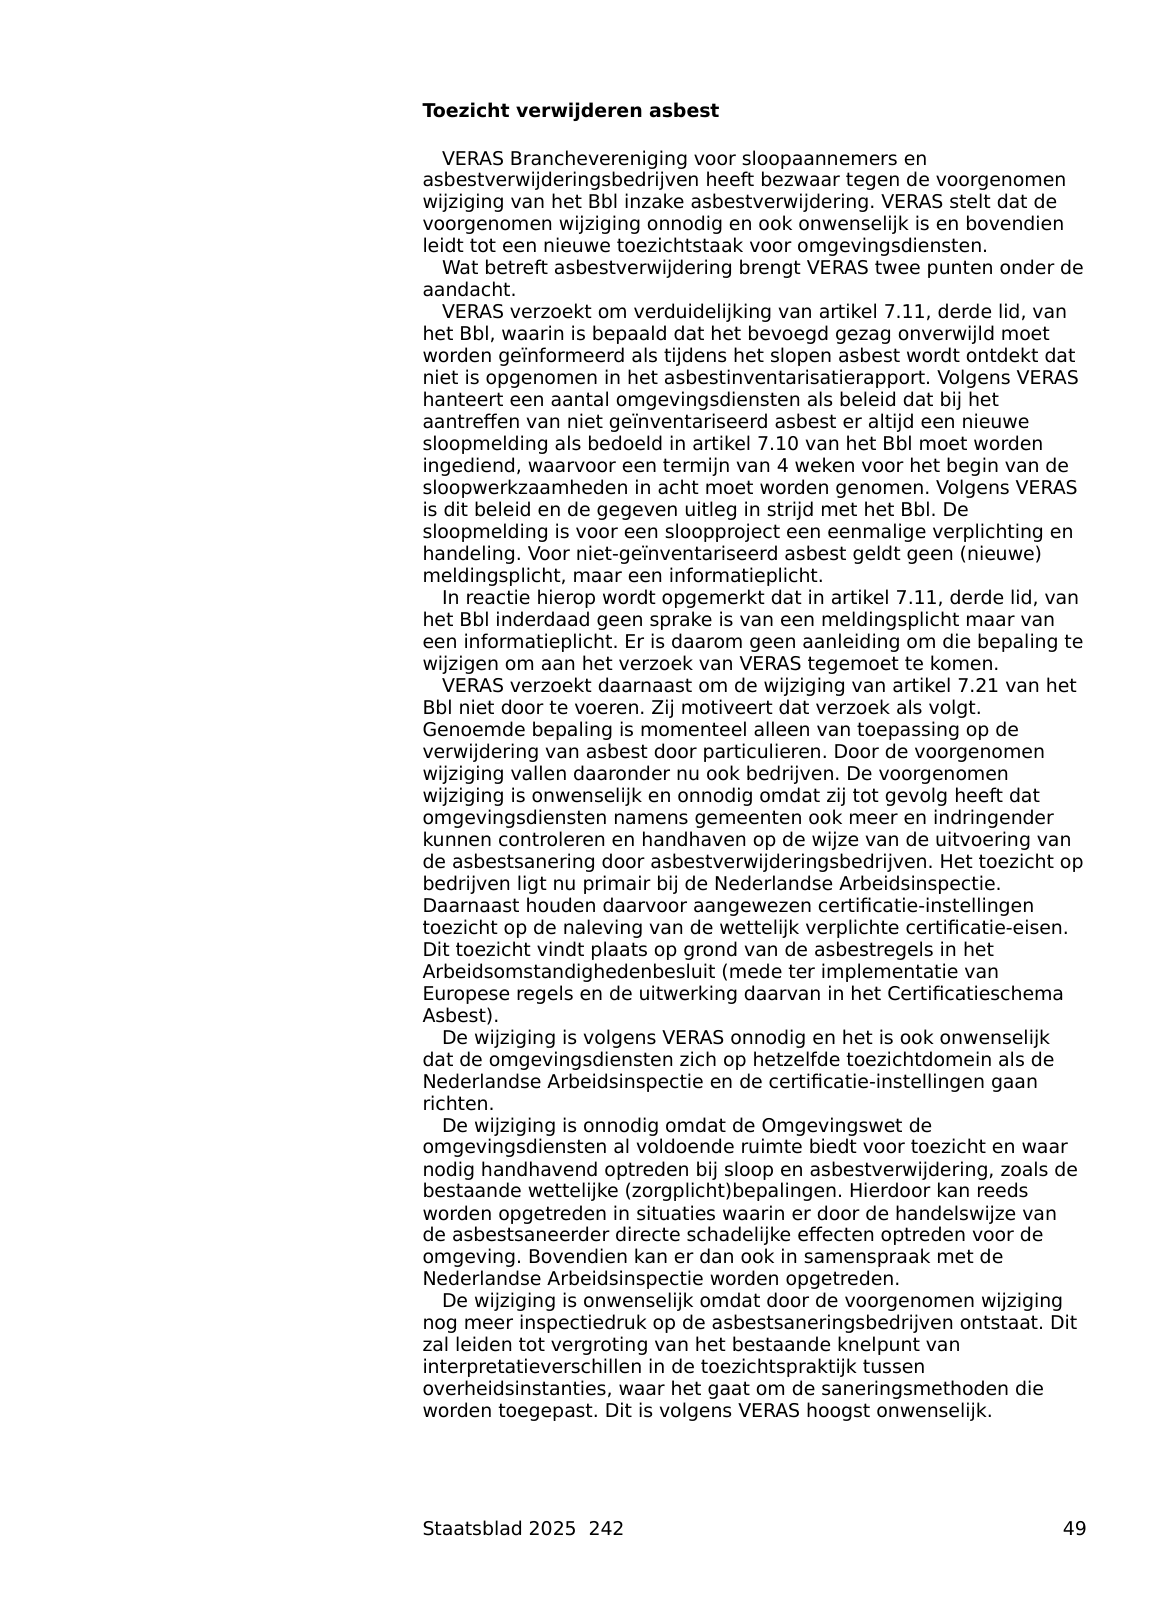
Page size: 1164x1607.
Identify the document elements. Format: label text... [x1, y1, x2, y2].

text In reactie hierop wordt opgemerkt dat in artikel 7.11, derde lid, van het Bbl inderdaad geen sprake is van een meldingsplicht maar van een informatieplicht. Er is daarom geen aanleiding om die bepaling te wijzigen om aan het verzoek van VERAS tegemoet te komen. [422, 587, 1087, 675]
text VERAS verzoekt om verduidelijking van artikel 7.11, derde lid, van het Bbl, waarin is bepaald dat het bevoegd gezag onverwijld moet worden geïnformeerd als tijdens het slopen asbest wordt ontdekt dat niet is opgenomen in het asbestinventarisatierapport. Volgens VERAS hanteert een aantal omgevingsdiensten als beleid dat bij het aantreffen van niet geïnventariseerd asbest er altijd een nieuwe sloopmelding als bedoeld in artikel 7.10 van het Bbl moet worden ingediend, waarvoor een termijn van 4 weken voor het begin van de sloopwerkzaamheden in acht moet worden genomen. Volgens VERAS is dit beleid en de gegeven uitleg in strijd met het Bbl. De sloopmelding is voor een sloopproject een eenmalige verplichting en handeling. Voor niet-geïnventariseerd asbest geldt geen (nieuwe) meldingsplicht, maar een informatieplicht. [422, 301, 1087, 587]
text De wijziging is volgens VERAS onnodig en het is ook onwenselijk dat de omgevingsdiensten zich op hetzelfde toezichtdomein als de Nederlandse Arbeidsinspectie en de certificatie-instellingen gaan richten. [422, 1027, 1087, 1114]
subtitle Toezicht verwijderen asbest [422, 100, 1087, 122]
text Wat betreft asbestverwijdering brengt VERAS twee punten onder de aandacht. [422, 257, 1087, 301]
text VERAS verzoekt daarnaast om de wijziging van artikel 7.21 van het Bbl niet door te voeren. Zij motiveert dat verzoek als volgt. Genoemde bepaling is momenteel alleen van toepassing op de verwijdering van asbest door particulieren. Door de voorgenomen wijziging vallen daaronder nu ook bedrijven. De voorgenomen wijziging is onwenselijk en onnodig omdat zij tot gevolg heeft dat omgevingsdiensten namens gemeenten ook meer en indringender kunnen controleren en handhaven op de wijze van de uitvoering van de asbestsanering door asbestverwijderingsbedrijven. Het toezicht op bedrijven ligt nu primair bij de Nederlandse Arbeidsinspectie. Daarnaast houden daarvoor aangewezen certificatie-instellingen toezicht op de naleving van de wettelijk verplichte certificatie-eisen. Dit toezicht vindt plaats op grond van de asbestregels in het Arbeidsomstandighedenbesluit (mede ter implementatie van Europese regels en de uitwerking daarvan in het Certificatieschema Asbest). [422, 675, 1087, 1027]
text De wijziging is onwenselijk omdat door de voorgenomen wijziging nog meer inspectiedruk op de asbestsaneringsbedrijven ontstaat. Dit zal leiden tot vergroting van het bestaande knelpunt van interpretatieverschillen in de toezichtspraktijk tussen overheidsinstanties, waar het gaat om de saneringsmethoden die worden toegepast. Dit is volgens VERAS hoogst onwenselijk. [422, 1290, 1087, 1422]
text De wijziging is onnodig omdat de Omgevingswet de omgevingsdiensten al voldoende ruimte biedt voor toezicht en waar nodig handhavend optreden bij sloop en asbestverwijdering, zoals de bestaande wettelijke (zorgplicht)bepalingen. Hierdoor kan reeds worden opgetreden in situaties waarin er door de handelswijze van de asbestsaneerder directe schadelijke effecten optreden voor de omgeving. Bovendien kan er dan ook in samenspraak met de Nederlandse Arbeidsinspectie worden opgetreden. [422, 1114, 1087, 1290]
text VERAS Branchevereniging voor sloopaannemers en asbestverwijderingsbedrijven heeft bezwaar tegen de voorgenomen wijziging van het Bbl inzake asbestverwijdering. VERAS stelt dat de voorgenomen wijziging onnodig en ook onwenselijk is en bovendien leidt tot een nieuwe toezichtstaak voor omgevingsdiensten. [422, 147, 1087, 257]
